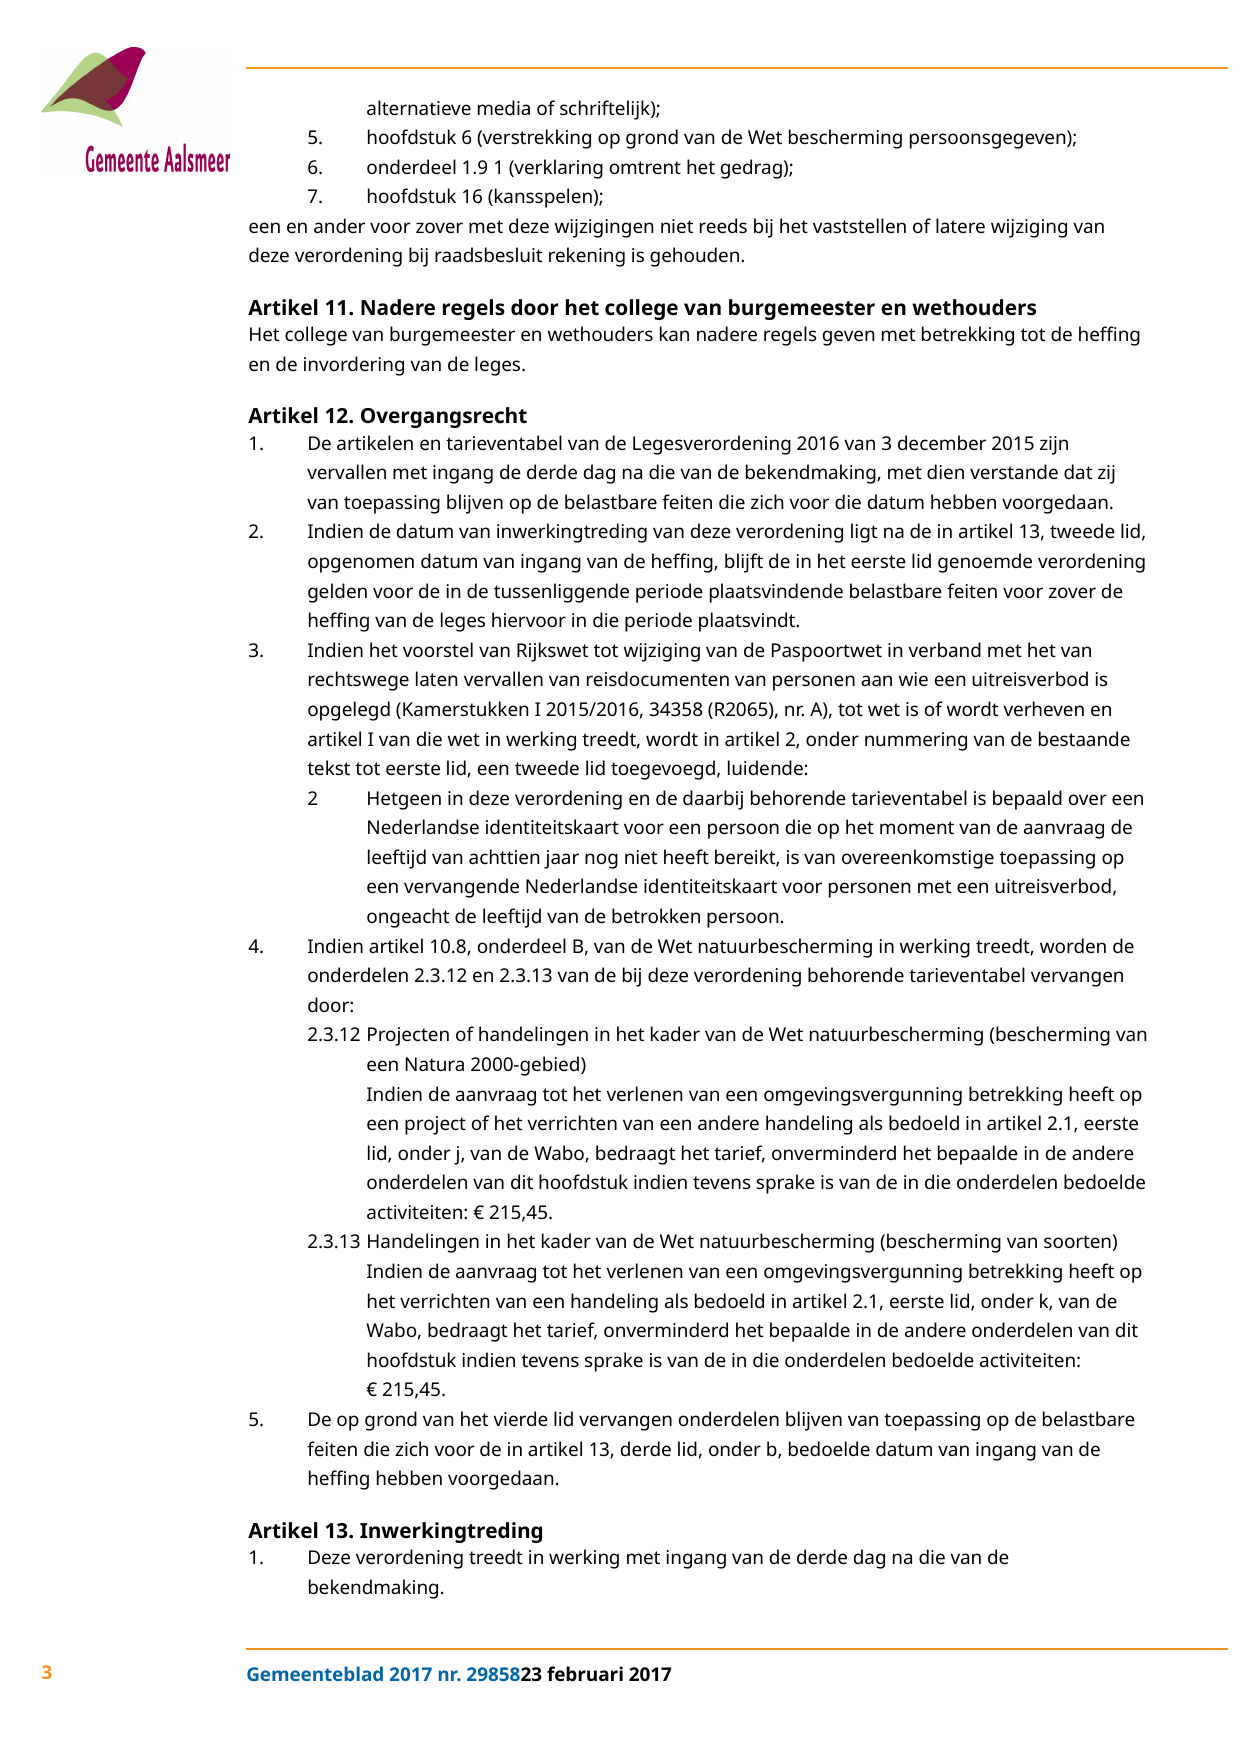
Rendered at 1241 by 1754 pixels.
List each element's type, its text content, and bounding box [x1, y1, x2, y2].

list Indien artikel 10.8, onderdeel B, van de Wet natuurbescherming in werking treedt, worden de onderdelen 2.3.12 en 2.3.13 van de bij deze verordening behorende tarieventabel vervangen door: [248, 933, 1152, 1018]
list De op grond van het vierde lid vervangen onderdelen blijven van toepassing op de belastbare feiten die zich voor de in artikel 13, derde lid, onder b, bedoelde datum van ingang van de heffing hebben voorgedaan. [248, 1406, 1152, 1491]
text Artikel 11. Nadere regels door het college van burgemeester en wethouders [248, 293, 1152, 322]
list Handelingen in het kader van de Wet natuurbescherming (bescherming van soorten) [307, 1229, 1152, 1254]
list Indien de datum van inwerkingtreding van deze verordening ligt na de in artikel 13, tweede lid, opgenomen datum van ingang van de heffing, blijft de in het eerste lid genoemde verordening gelden voor de in de tussenliggende periode plaatsvindende belastbare feiten voor zover de heffing van de leges hiervoor in die periode plaatsvindt. [248, 519, 1152, 633]
list hoofdstuk 6 (verstrekking op grond van de Wet bescherming persoonsgegeven); [307, 124, 1152, 150]
list De artikelen en tarieventabel van de Legesverordening 2016 van 3 december 2015 zijn vervallen met ingang de derde dag na die van de bekendmaking, met dien verstande dat zij van toepassing blijven op de belastbare feiten die zich voor die datum hebben voorgedaan. [248, 430, 1152, 515]
list Deze verordening treedt in werking met ingang van de derde dag na die van de bekendmaking. [248, 1544, 1152, 1599]
text een en ander voor zover met deze wijzigingen niet reeds bij het vaststellen of latere wijziging van deze verordening bij raadsbesluit rekening is gehouden. [248, 213, 1152, 268]
list hoofdstuk 16 (kansspelen); [307, 183, 1152, 209]
text Artikel 12. Overgangsrecht [248, 402, 1152, 430]
list Hetgeen in deze verordening en de daarbij behorende tarieventabel is bepaald over een Nederlandse identiteitskaart voor een persoon die op het moment van de aanvraag de leeftijd van achttien jaar nog niet heeft bereikt, is van overeenkomstige toepassing op een vervangende Nederlandse identiteitskaart voor personen met een uitreisverbod, ongeacht de leeftijd van de betrokken persoon. [307, 785, 1152, 929]
list onderdeel 1.9 1 (verklaring omtrent het gedrag); [307, 154, 1152, 180]
list Indien de aanvraag tot het verlenen van een omgevingsvergunning betrekking heeft op een project of het verrichten van een andere handeling als bedoeld in artikel 2.1, eerste lid, onder j, van de Wabo, bedraagt het tarief, onverminderd het bepaalde in de andere onderdelen van dit hoofdstuk indien tevens sprake is van de in die onderdelen bedoelde activiteiten: € 215,45. [307, 1081, 1152, 1225]
list Indien het voorstel van Rijkswet tot wijziging van de Paspoortwet in verband met het van rechtswege laten vervallen van reisdocumenten van personen aan wie een uitreisverbod is opgelegd (Kamerstukken I 2015/2016, 34358 (R2065), nr. A), tot wet is of wordt verheven en artikel I van die wet in werking treedt, wordt in artikel 2, onder nummering van de bestaande tekst tot eerste lid, een tweede lid toegevoegd, luidende: [248, 637, 1152, 781]
picture [41, 47, 231, 172]
text Het college van burgemeester en wethouders kan nadere regels geven met betrekking tot de heffing en de invordering van de leges. [248, 322, 1152, 377]
list alternatieve media of schriftelijk); [307, 95, 1152, 121]
list Indien de aanvraag tot het verlenen van een omgevingsvergunning betrekking heeft op het verrichten van een handeling als bedoeld in artikel 2.1, eerste lid, onder k, van de Wabo, bedraagt het tarief, onverminderd het bepaalde in de andere onderdelen van dit hoofdstuk indien tevens sprake is van de in die onderdelen bedoelde activiteiten: € 215,45. [307, 1258, 1152, 1402]
list Projecten of handelingen in het kader van de Wet natuurbescherming (bescherming van een Natura 2000-gebied) [307, 1022, 1152, 1077]
text Artikel 13. Inwerkingtreding [248, 1516, 1152, 1544]
